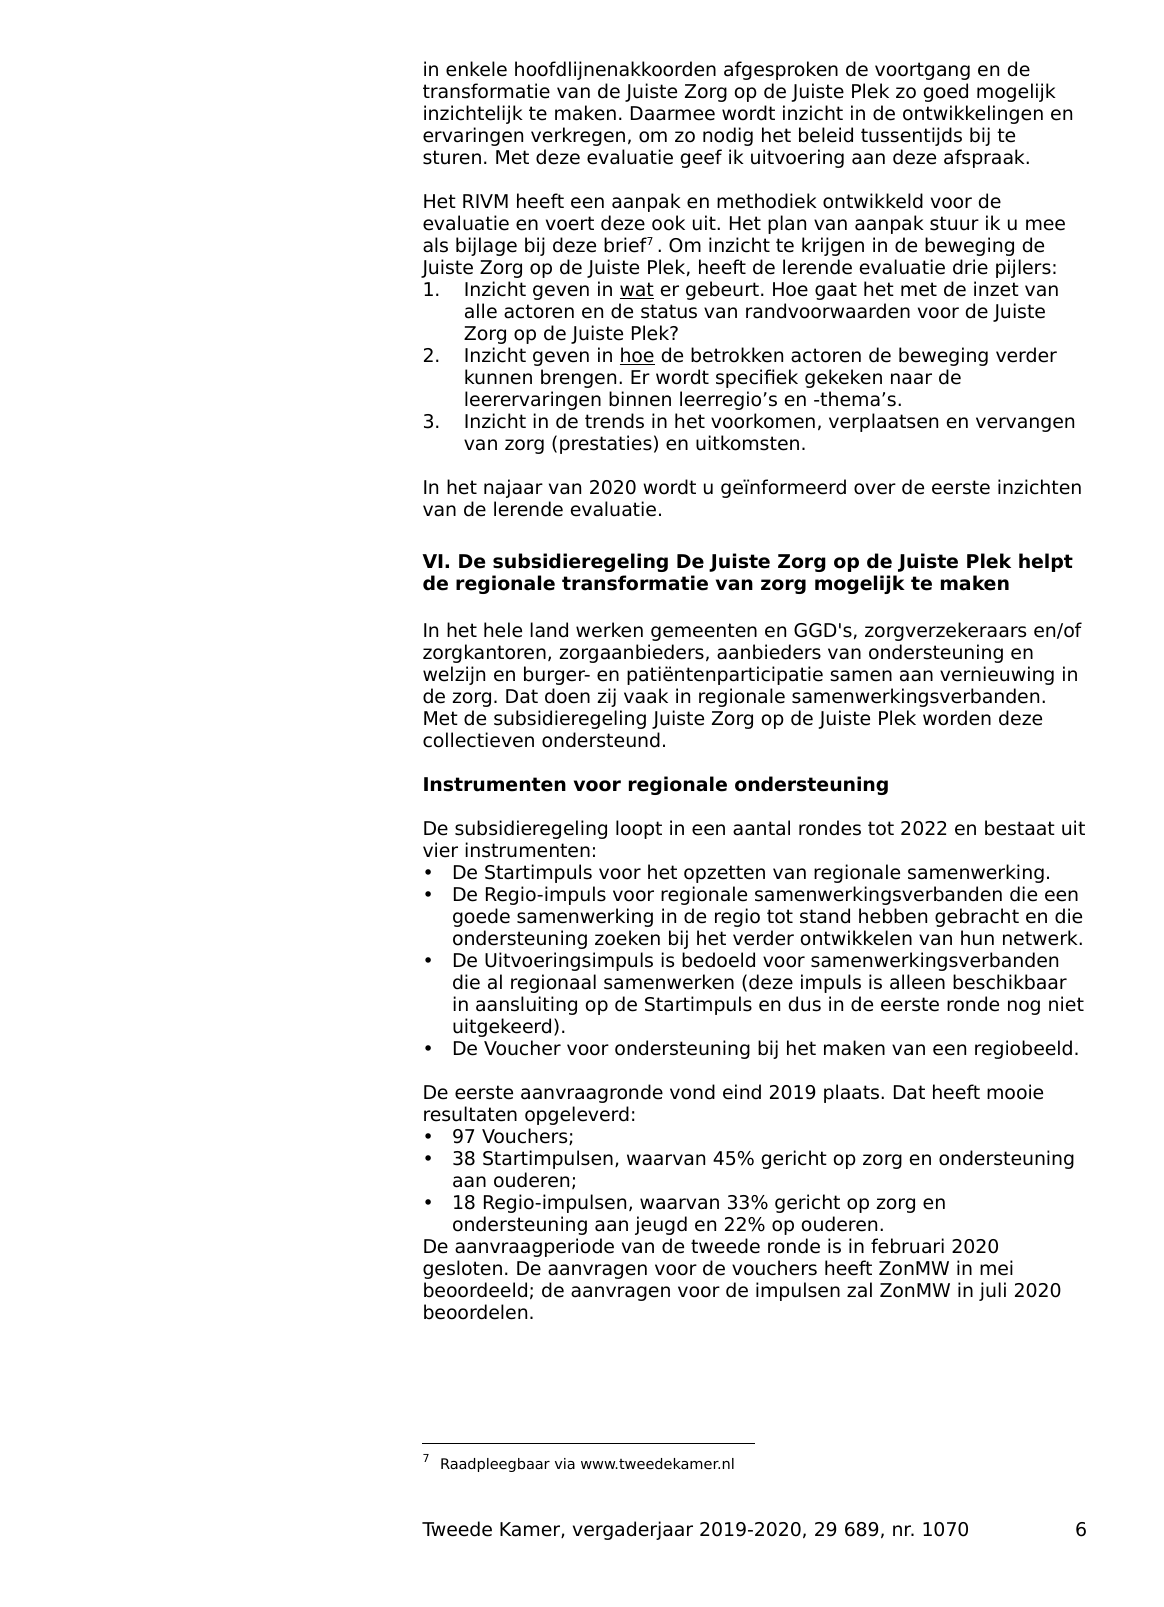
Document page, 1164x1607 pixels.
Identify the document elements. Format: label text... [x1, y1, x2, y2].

text • De Regio-impuls voor regionale samenwerkingsverbanden die een goede samenwerking in de regio tot stand hebben gebracht en die ondersteuning zoeken bij het verder ontwikkelen van hun netwerk. [422, 884, 1087, 950]
text • 97 Vouchers; [422, 1126, 1087, 1148]
text 2. Inzicht geven in hoe de betrokken actoren de beweging verder kunnen brengen. Er wordt specifiek gekeken naar de leerervaringen binnen leerregio’s en -thema’s. [422, 345, 1087, 411]
text • 18 Regio-impulsen, waarvan 33% gericht op zorg en ondersteuning aan jeugd en 22% op ouderen. [422, 1192, 1087, 1236]
text In het najaar van 2020 wordt u geïnformeerd over de eerste inzichten van de lerende evaluatie. [422, 477, 1087, 521]
text De aanvraagperiode van de tweede ronde is in februari 2020 gesloten. De aanvragen voor de vouchers heeft ZonMW in mei beoordeeld; de aanvragen voor de impulsen zal ZonMW in juli 2020 beoordelen. [422, 1236, 1087, 1324]
text • De Uitvoeringsimpuls is bedoeld voor samenwerkingsverbanden die al regionaal samenwerken (deze impuls is alleen beschikbaar in aansluiting op de Startimpuls en dus in de eerste ronde nog niet uitgekeerd). [422, 950, 1087, 1038]
text • De Voucher voor ondersteuning bij het maken van een regiobeeld. [422, 1038, 1087, 1060]
text De eerste aanvraagronde vond eind 2019 plaats. Dat heeft mooie resultaten opgeleverd: [422, 1082, 1087, 1126]
text • De Startimpuls voor het opzetten van regionale samenwerking. [422, 862, 1087, 884]
text 1. Inzicht geven in wat er gebeurt. Hoe gaat het met de inzet van alle actoren en de status van randvoorwaarden voor de Juiste Zorg op de Juiste Plek? [422, 279, 1087, 345]
text • 38 Startimpulsen, waarvan 45% gericht op zorg en ondersteuning aan ouderen; [422, 1148, 1087, 1192]
text In het hele land werken gemeenten en GGD's, zorgverzekeraars en/of zorgkantoren, zorgaanbieders, aanbieders van ondersteuning en welzijn en burger- en patiëntenparticipatie samen aan vernieuwing in de zorg. Dat doen zij vaak in regionale samenwerkingsverbanden. Met de subsidieregeling Juiste Zorg op de Juiste Plek worden deze collectieven ondersteund. [422, 620, 1087, 752]
subtitle Instrumenten voor regionale ondersteuning [422, 774, 1087, 796]
text 3. Inzicht in de trends in het voorkomen, verplaatsen en vervangen van zorg (prestaties) en uitkomsten. [422, 411, 1087, 455]
subtitle VI. De subsidieregeling De Juiste Zorg op de Juiste Plek helpt de regionale transformatie van zorg mogelijk te maken [422, 551, 1087, 595]
text Raadpleegbaar via www.tweedekamer.nl [422, 1452, 1087, 1474]
text Het RIVM heeft een aanpak en methodiek ontwikkeld voor de evaluatie en voert deze ook uit. Het plan van aanpak stuur ik u mee als bijlage bij deze brief. Om inzicht te krijgen in de beweging de Juiste Zorg op de Juiste Plek, heeft de lerende evaluatie drie pijlers: [422, 191, 1087, 279]
text De subsidieregeling loopt in een aantal rondes tot 2022 en bestaat uit vier instrumenten: [422, 818, 1087, 862]
text in enkele hoofdlijnenakkoorden afgesproken de voortgang en de transformatie van de Juiste Zorg op de Juiste Plek zo goed mogelijk inzichtelijk te maken. Daarmee wordt inzicht in de ontwikkelingen en ervaringen verkregen, om zo nodig het beleid tussentijds bij te sturen. Met deze evaluatie geef ik uitvoering aan deze afspraak. [422, 59, 1087, 169]
